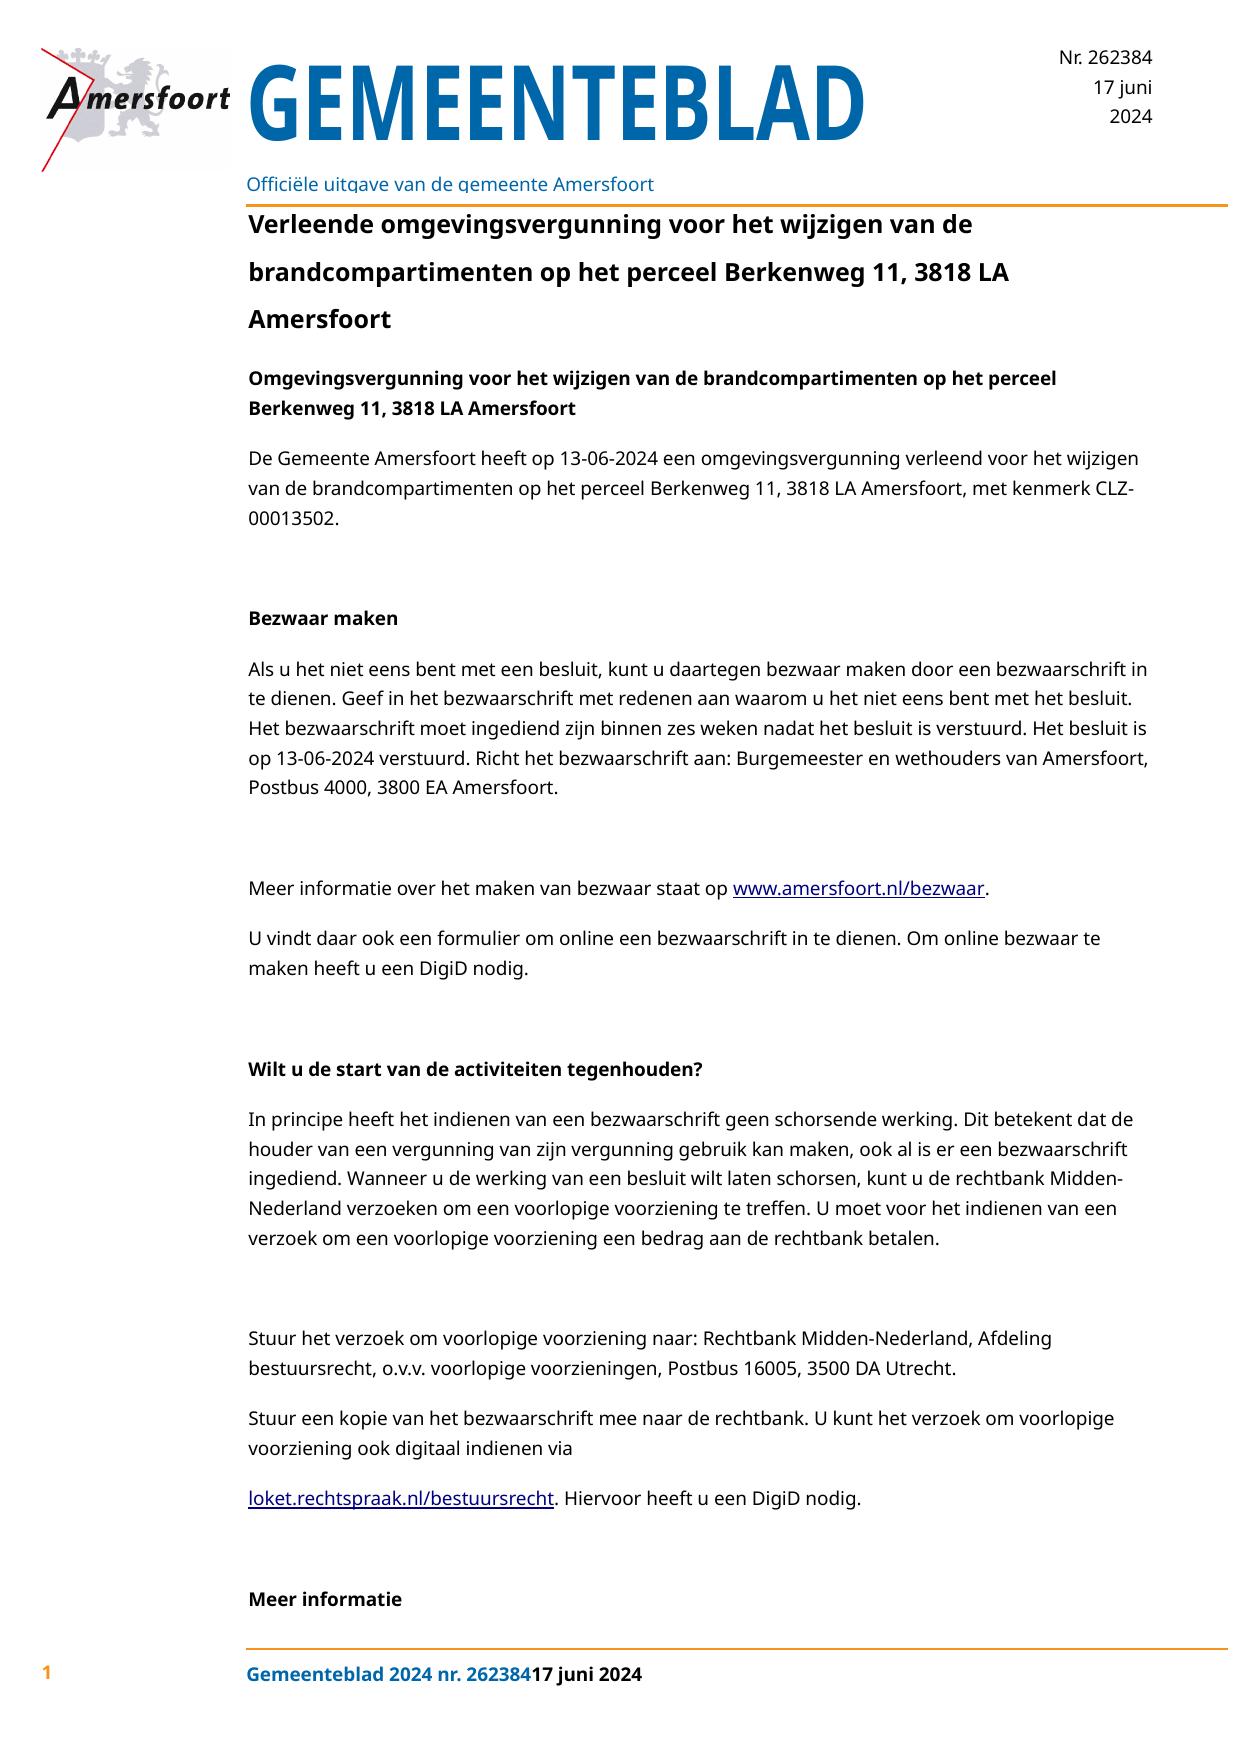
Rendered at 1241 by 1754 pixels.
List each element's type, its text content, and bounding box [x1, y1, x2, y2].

text Wilt u de start van de activiteiten tegenhouden? [248, 1056, 1152, 1082]
text Verleende omgevingsvergunning voor het wijzigen van de brandcompartimenten op het perceel Berkenweg 11, 3818 LA Amersfoort [248, 207, 1152, 336]
text Bezwaar maken [248, 606, 1152, 631]
text Stuur een kopie van het bezwaarschrift mee naar de rechtbank. U kunt het verzoek om voorlopige voorziening ook digitaal indienen via [248, 1406, 1152, 1461]
text Stuur het verzoek om voorlopige voorziening naar: Rechtbank Midden-Nederland, Afdeling bestuursrecht, o.v.v. voorlopige voorzieningen, Postbus 16005, 3500 DA Utrecht. [248, 1326, 1152, 1381]
text Als u het niet eens bent met een besluit, kunt u daartegen bezwaar maken door een bezwaarschrift in te dienen. Geef in het bezwaarschrift met redenen aan waarom u het niet eens bent met het besluit. Het bezwaarschrift moet ingediend zijn binnen zes weken nadat het besluit is verstuurd. Het besluit is op 13-06-2024 verstuurd. Richt het bezwaarschrift aan: Burgemeester en wethouders van Amersfoort, Postbus 4000, 3800 EA Amersfoort. [248, 656, 1152, 800]
text loket.rechtspraak.nl/bestuursrecht. Hiervoor heeft u een DigiD nodig. [248, 1486, 1152, 1511]
text Omgevingsvergunning voor het wijzigen van de brandcompartimenten op het perceel Berkenweg 11, 3818 LA Amersfoort [248, 366, 1152, 421]
text In principe heeft het indienen van een bezwaarschrift geen schorsende werking. Dit betekent dat de houder van een vergunning van zijn vergunning gebruik kan maken, ook al is er een bezwaarschrift ingediend. Wanneer u de werking van een besluit wilt laten schorsen, kunt u de rechtbank Midden-Nederland verzoeken om een voorlopige voorziening te treffen. U moet voor het indienen van een verzoek om een voorlopige voorziening een bedrag aan de rechtbank betalen. [248, 1106, 1152, 1250]
text De Gemeente Amersfoort heeft op 13-06-2024 een omgevingsvergunning verleend voor het wijzigen van de brandcompartimenten op het perceel Berkenweg 11, 3818 LA Amersfoort, met kenmerk CLZ-00013502. [248, 446, 1152, 530]
text Meer informatie over het maken van bezwaar staat op www.amersfoort.nl/bezwaar. [248, 875, 1152, 901]
text U vindt daar ook een formulier om online een bezwaarschrift in te dienen. Om online bezwaar te maken heeft u een DigiD nodig. [248, 926, 1152, 981]
picture [41, 47, 231, 172]
text Meer informatie [248, 1586, 1152, 1612]
